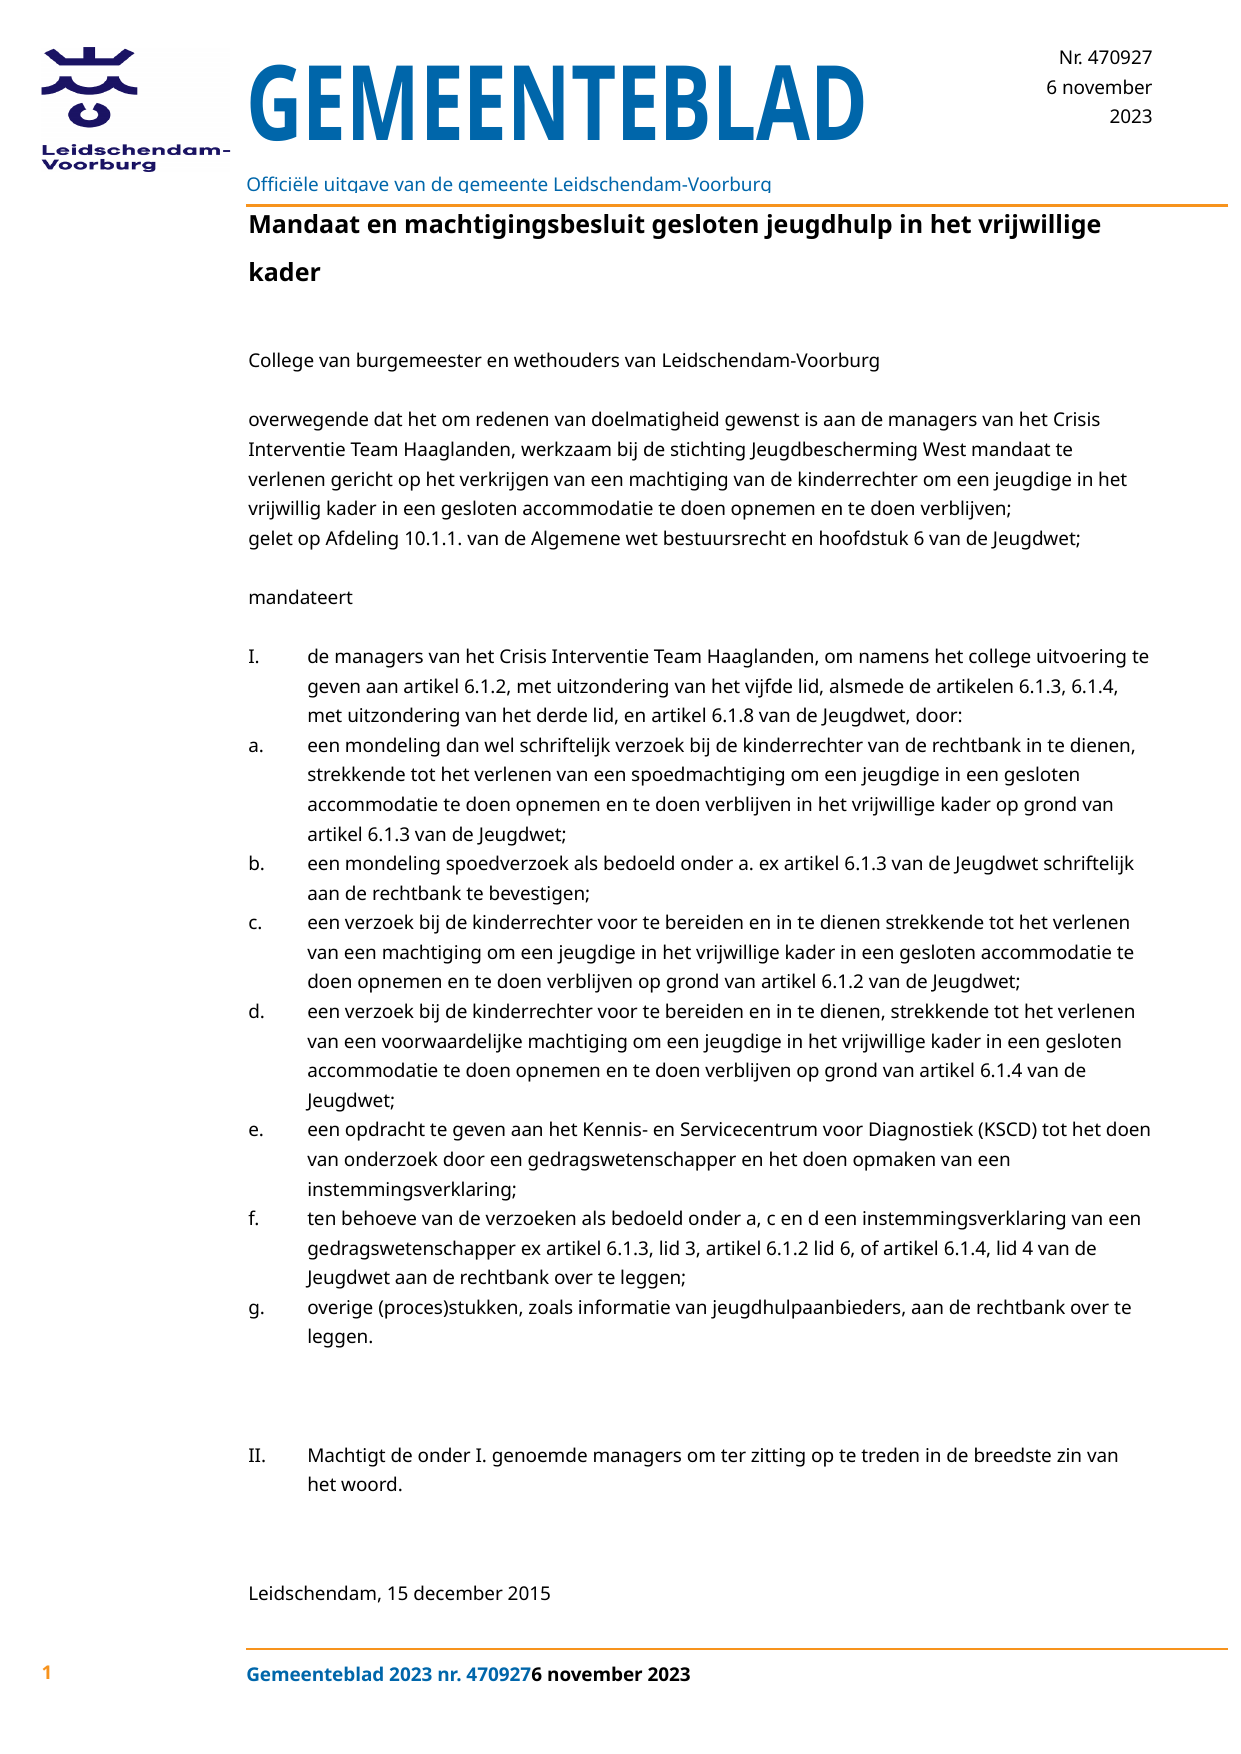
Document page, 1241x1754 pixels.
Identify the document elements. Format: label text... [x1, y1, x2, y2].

list een mondeling spoedverzoek als bedoeld onder a. ex artikel 6.1.3 van de Jeugdwet schriftelijk aan de rechtbank te bevestigen; [248, 850, 1152, 906]
text Leidschendam, 15 december 2015 [248, 1580, 1152, 1606]
list een verzoek bij de kinderrechter voor te bereiden en in te dienen strekkende tot het verlenen van een machtiging om een jeugdige in het vrijwillige kader in een gesloten accommodatie te doen opnemen en te doen verblijven op grond van artikel 6.1.2 van de Jeugdwet; [248, 909, 1152, 994]
list een mondeling dan wel schriftelijk verzoek bij de kinderrechter van de rechtbank in te dienen, strekkende tot het verlenen van een spoedmachtiging om een jeugdige in een gesloten accommodatie te doen opnemen en te doen verblijven in het vrijwillige kader op grond van artikel 6.1.3 van de Jeugdwet; [248, 732, 1152, 847]
text overwegende dat het om redenen van doelmatigheid gewenst is aan de managers van het Crisis Interventie Team Haaglanden, werkzaam bij de stichting Jeugdbescherming West mandaat te verlenen gericht op het verkrijgen van een machtiging van de kinderrechter om een jeugdige in het vrijwillig kader in een gesloten accommodatie te doen opnemen en te doen verblijven; [248, 407, 1152, 521]
list een opdracht te geven aan het Kennis- en Servicecentrum voor Diagnostiek (KSCD) tot het doen van onderzoek door een gedragswetenschapper en het doen opmaken van een instemmingsverklaring; [248, 1117, 1152, 1202]
list ten behoeve van de verzoeken als bedoeld onder a, c en d een instemmingsverklaring van een gedragswetenschapper ex artikel 6.1.3, lid 3, artikel 6.1.2 lid 6, of artikel 6.1.4, lid 4 van de Jeugdwet aan de rechtbank over te leggen; [248, 1205, 1152, 1290]
list de managers van het Crisis Interventie Team Haaglanden, om namens het college uitvoering te geven aan artikel 6.1.2, met uitzondering van het vijfde lid, alsmede de artikelen 6.1.3, 6.1.4, met uitzondering van het derde lid, en artikel 6.1.8 van de Jeugdwet, door: [248, 643, 1152, 728]
list overige (proces)stukken, zoals informatie van jeugdhulpaanbieders, aan de rechtbank over te leggen. [248, 1294, 1152, 1349]
text gelet op Afdeling 10.1.1. van de Algemene wet bestuursrecht en hoofdstuk 6 van de Jeugdwet; [248, 525, 1152, 551]
text College van burgemeester en wethouders van Leidschendam-Voorburg [248, 347, 1152, 373]
list Machtigt de onder I. genoemde managers om ter zitting op te treden in de breedste zin van het woord. [248, 1442, 1152, 1497]
text mandateert [248, 584, 1152, 610]
list een verzoek bij de kinderrechter voor te bereiden en in te dienen, strekkende tot het verlenen van een voorwaardelijke machtiging om een jeugdige in het vrijwillige kader in een gesloten accommodatie te doen opnemen en te doen verblijven op grond van artikel 6.1.4 van de Jeugdwet; [248, 998, 1152, 1113]
text Mandaat en machtigingsbesluit gesloten jeugdhulp in het vrijwillige kader [248, 207, 1152, 288]
picture [41, 47, 231, 172]
